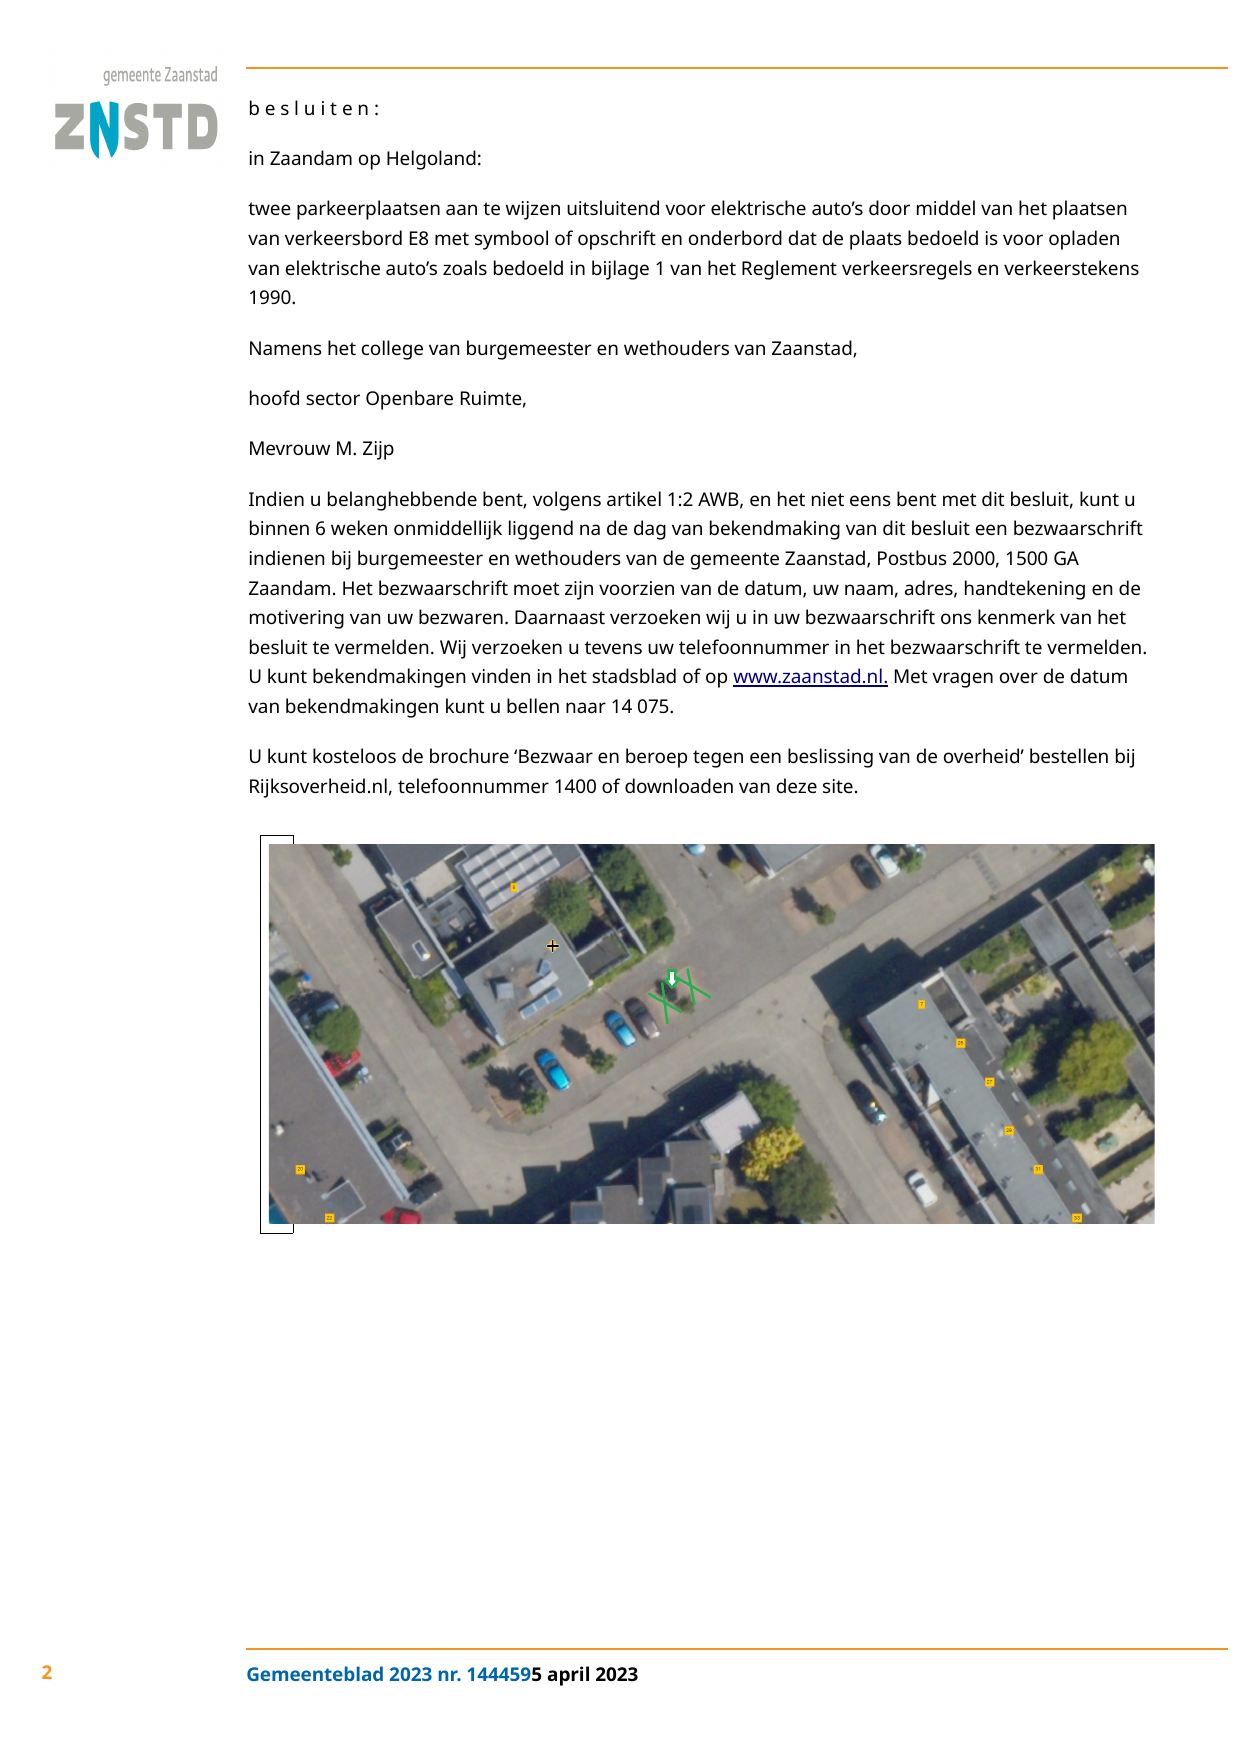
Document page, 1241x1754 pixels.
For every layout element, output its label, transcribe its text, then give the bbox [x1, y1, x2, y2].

text hoofd sector Openbare Ruimte, [248, 385, 1152, 411]
text Indien u belanghebbende bent, volgens artikel 1:2 AWB, en het niet eens bent met dit besluit, kunt u binnen 6 weken onmiddellijk liggend na de dag van bekendmaking van dit besluit een bezwaarschrift indienen bij burgemeester en wethouders van de gemeente Zaanstad, Postbus 2000, 1500 GA Zaandam. Het bezwaarschrift moet zijn voorzien van de datum, uw naam, adres, handtekening en de motivering van uw bezwaren. Daarnaast verzoeken wij u in uw bezwaarschrift ons kenmerk van het besluit te vermelden. Wij verzoeken u tevens uw telefoonnummer in het bezwaarschrift te vermelden. U kunt bekendmakingen vinden in het stadsblad of op www.zaanstad.nl. Met vragen over de datum van bekendmakingen kunt u bellen naar 14 075. [248, 486, 1152, 719]
text Namens het college van burgemeester en wethouders van Zaanstad, [248, 335, 1152, 361]
text twee parkeerplaatsen aan te wijzen uitsluitend voor elektrische auto’s door middel van het plaatsen van verkeersbord E8 met symbool of opschrift en onderbord dat de plaats bedoeld is voor opladen van elektrische auto’s zoals bedoeld in bijlage 1 van het Reglement verkeersregels en verkeerstekens 1990. [248, 196, 1152, 310]
picture [41, 47, 231, 172]
text b e s l u i t e n : [248, 95, 1152, 121]
text in Zaandam op Helgoland: [248, 145, 1152, 171]
text Mevrouw M. Zijp [248, 436, 1152, 461]
text U kunt kosteloos de brochure ‘Bezwaar en beroep tegen een beslissing van de overheid’ bestellen bij Rijksoverheid.nl, telefoonnummer 1400 of downloaden van deze site. [248, 743, 1152, 799]
picture [268, 844, 1155, 1224]
